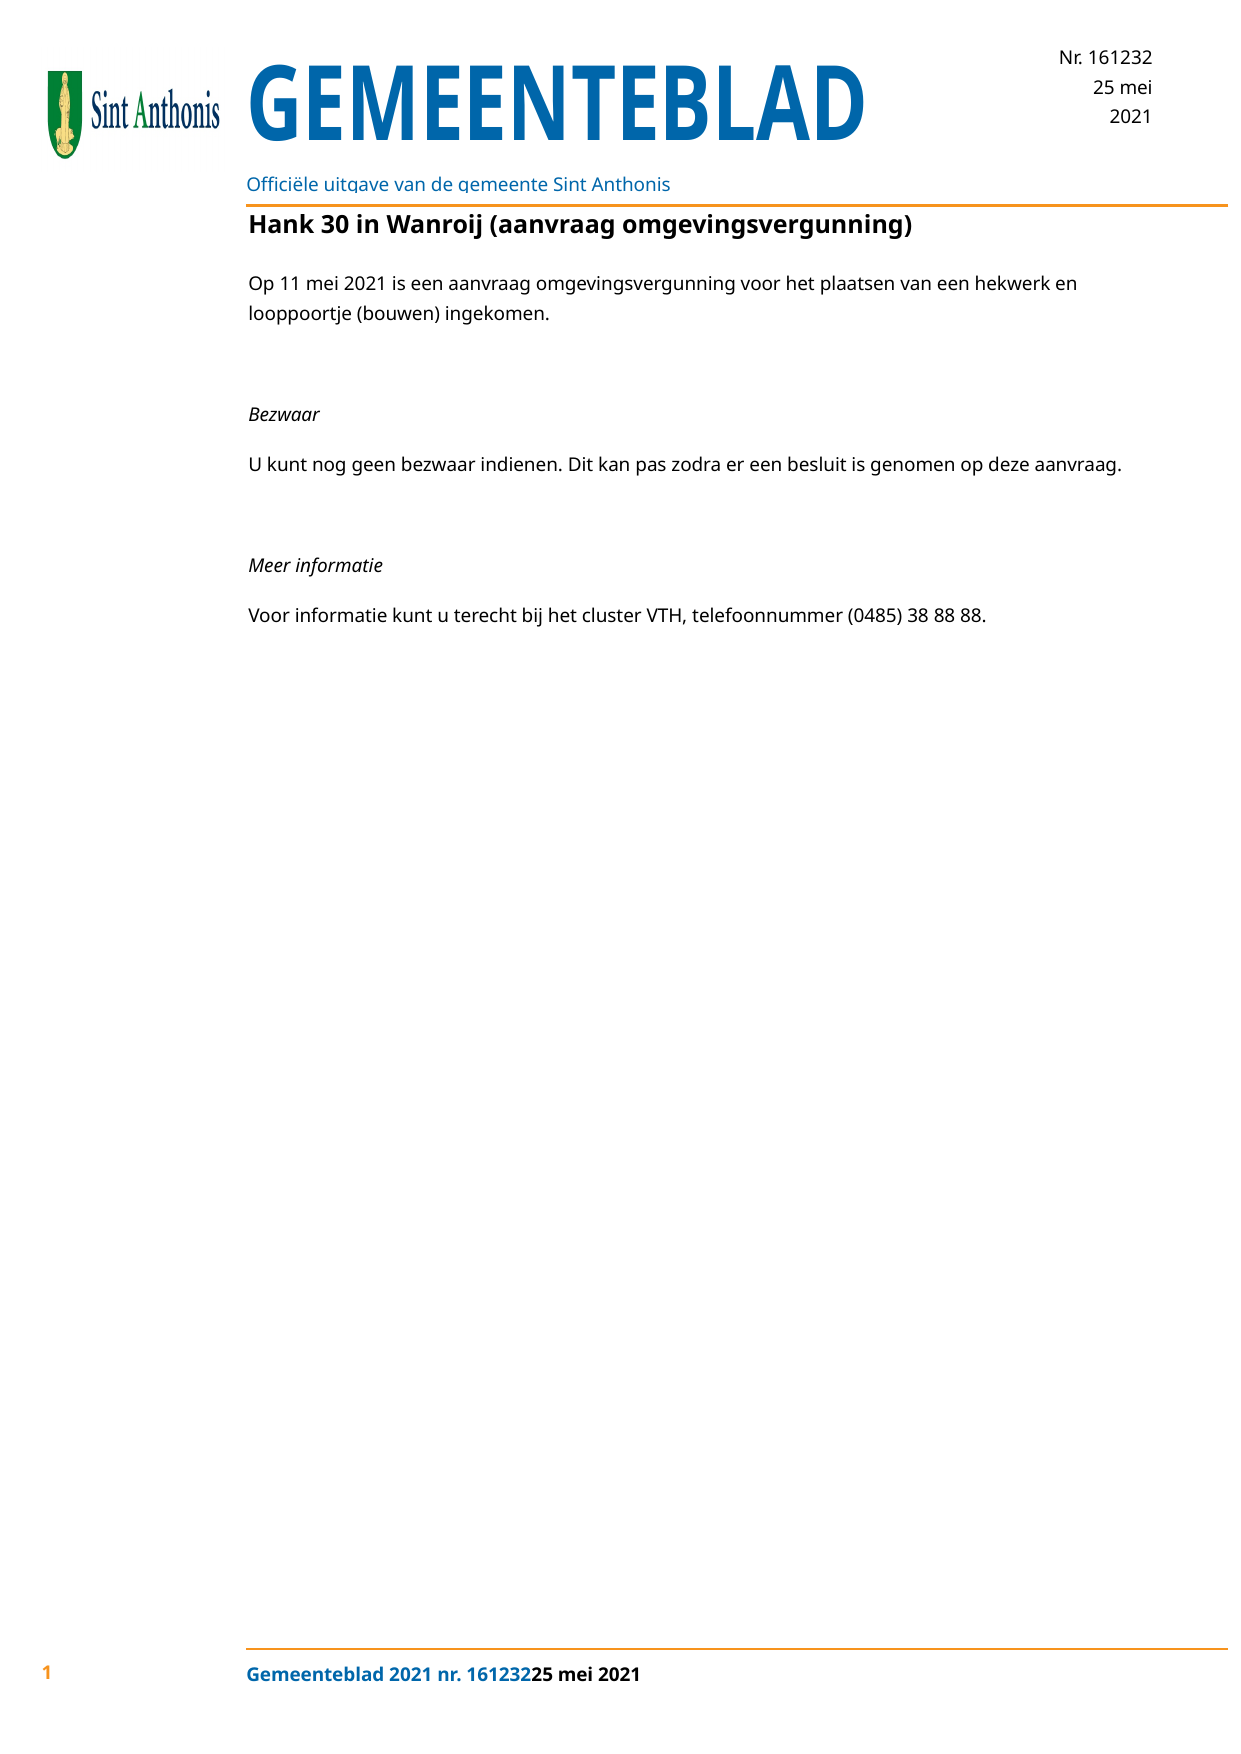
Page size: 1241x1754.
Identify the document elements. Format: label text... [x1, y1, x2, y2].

text Op 11 mei 2021 is een aanvraag omgevingsvergunning voor het plaatsen van een hekwerk en looppoortje (bouwen) ingekomen. [248, 270, 1152, 326]
text Bezwaar [248, 401, 1152, 426]
text Voor informatie kunt u terecht bij het cluster VTH, telefoonnummer (0485) 38 88 88. [248, 602, 1152, 628]
text Hank 30 in Wanroij (aanvraag omgevingsvergunning) [248, 207, 1152, 241]
text Meer informatie [248, 552, 1152, 578]
picture [41, 47, 231, 172]
text U kunt nog geen bezwaar indienen. Dit kan pas zodra er een besluit is genomen op deze aanvraag. [248, 451, 1152, 477]
